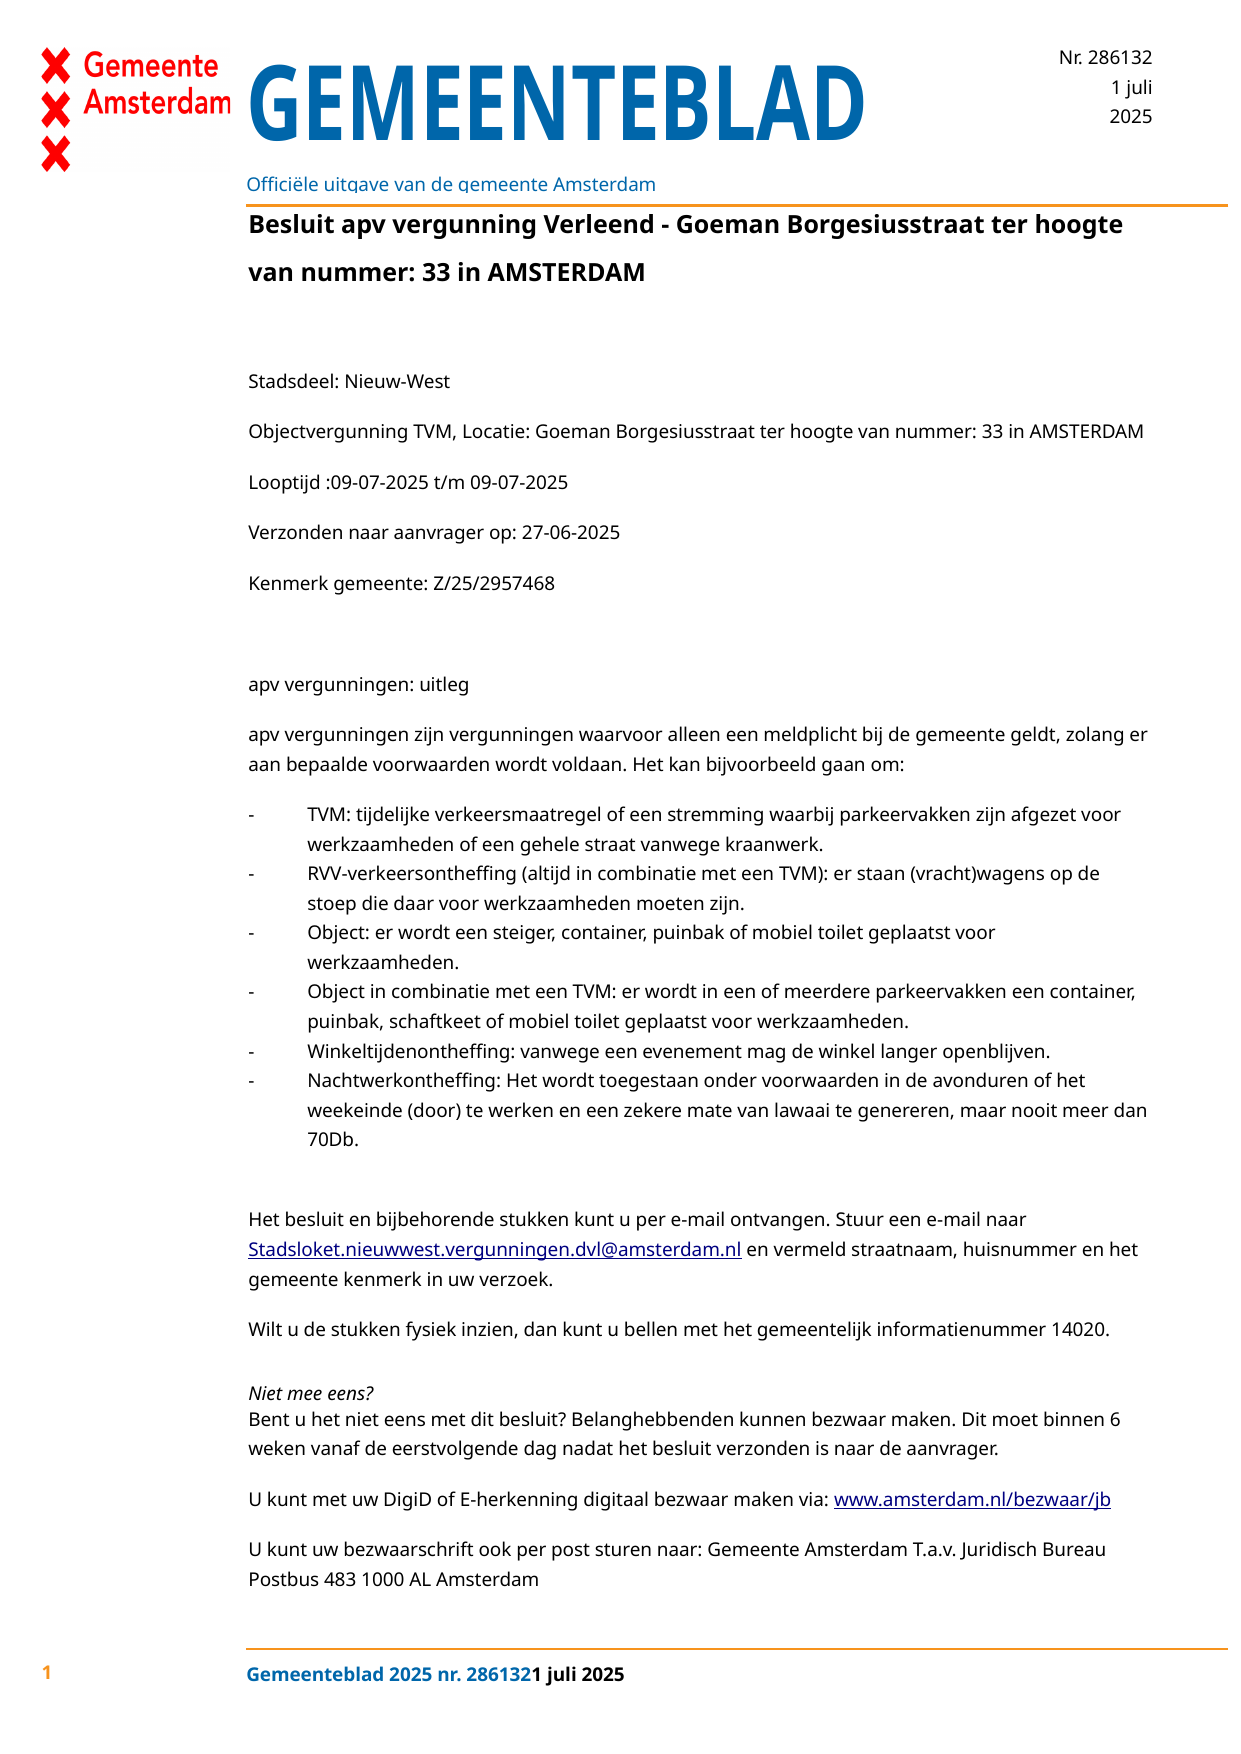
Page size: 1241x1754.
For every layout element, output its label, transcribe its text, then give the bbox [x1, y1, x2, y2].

text apv vergunningen zijn vergunningen waarvoor alleen een meldplicht bij de gemeente geldt, zolang er aan bepaalde voorwaarden wordt voldaan. Het kan bijvoorbeeld gaan om: [248, 721, 1152, 777]
list Object in combinatie met een TVM: er wordt in een of meerdere parkeervakken een container, puinbak, schaftkeet of mobiel toilet geplaatst voor werkzaamheden. [248, 979, 1152, 1034]
text Kenmerk gemeente: Z/25/2957468 [248, 570, 1152, 596]
text Stadsdeel: Nieuw-West [248, 368, 1152, 394]
text Besluit apv vergunning Verleend - Goeman Borgesiusstraat ter hoogte van nummer: 33 in AMSTERDAM [248, 207, 1152, 288]
text Het besluit en bijbehorende stukken kunt u per e-mail ontvangen. Stuur een e-mail naar Stadsloket.nieuwwest.vergunningen.dvl@amsterdam.nl en vermeld straatnaam, huisnummer en het gemeente kenmerk in uw verzoek. [248, 1207, 1152, 1292]
text U kunt uw bezwaarschrift ook per post sturen naar: Gemeente Amsterdam T.a.v. Juridisch Bureau Postbus 483 1000 AL Amsterdam [248, 1536, 1152, 1592]
list Winkeltijdenontheffing: vanwege een evenement mag de winkel langer openblijven. [248, 1038, 1152, 1064]
list TVM: tijdelijke verkeersmaatregel of een stremming waarbij parkeervakken zijn afgezet voor werkzaamheden of een gehele straat vanwege kraanwerk. [248, 801, 1152, 857]
list Nachtwerkontheffing: Het wordt toegestaan onder voorwaarden in de avonduren of het weekeinde (door) te werken en een zekere mate van lawaai te genereren, maar nooit meer dan 70Db. [248, 1067, 1152, 1152]
text Verzonden naar aanvrager op: 27-06-2025 [248, 519, 1152, 545]
list RVV-verkeersontheffing (altijd in combinatie met een TVM): er staan (vracht)wagens op de stoep die daar voor werkzaamheden moeten zijn. [248, 860, 1152, 916]
list Object: er wordt een steiger, container, puinbak of mobiel toilet geplaatst voor werkzaamheden. [248, 919, 1152, 975]
text Niet mee eens? [248, 1380, 1152, 1406]
text Objectvergunning TVM, Locatie: Goeman Borgesiusstraat ter hoogte van nummer: 33 in AMSTERDAM [248, 419, 1152, 444]
text Wilt u de stukken fysiek inzien, dan kunt u bellen met het gemeentelijk informatienummer 14020. [248, 1316, 1152, 1342]
picture [41, 47, 231, 172]
text Bent u het niet eens met dit besluit? Belanghebbenden kunnen bezwaar maken. Dit moet binnen 6 weken vanaf de eerstvolgende dag nadat het besluit verzonden is naar de aanvrager. [248, 1406, 1152, 1461]
text apv vergunningen: uitleg [248, 671, 1152, 697]
text U kunt met uw DigiD of E-herkenning digitaal bezwaar maken via: www.amsterdam.nl/bezwaar/jb [248, 1486, 1152, 1512]
text Looptijd :09-07-2025 t/m 09-07-2025 [248, 469, 1152, 495]
